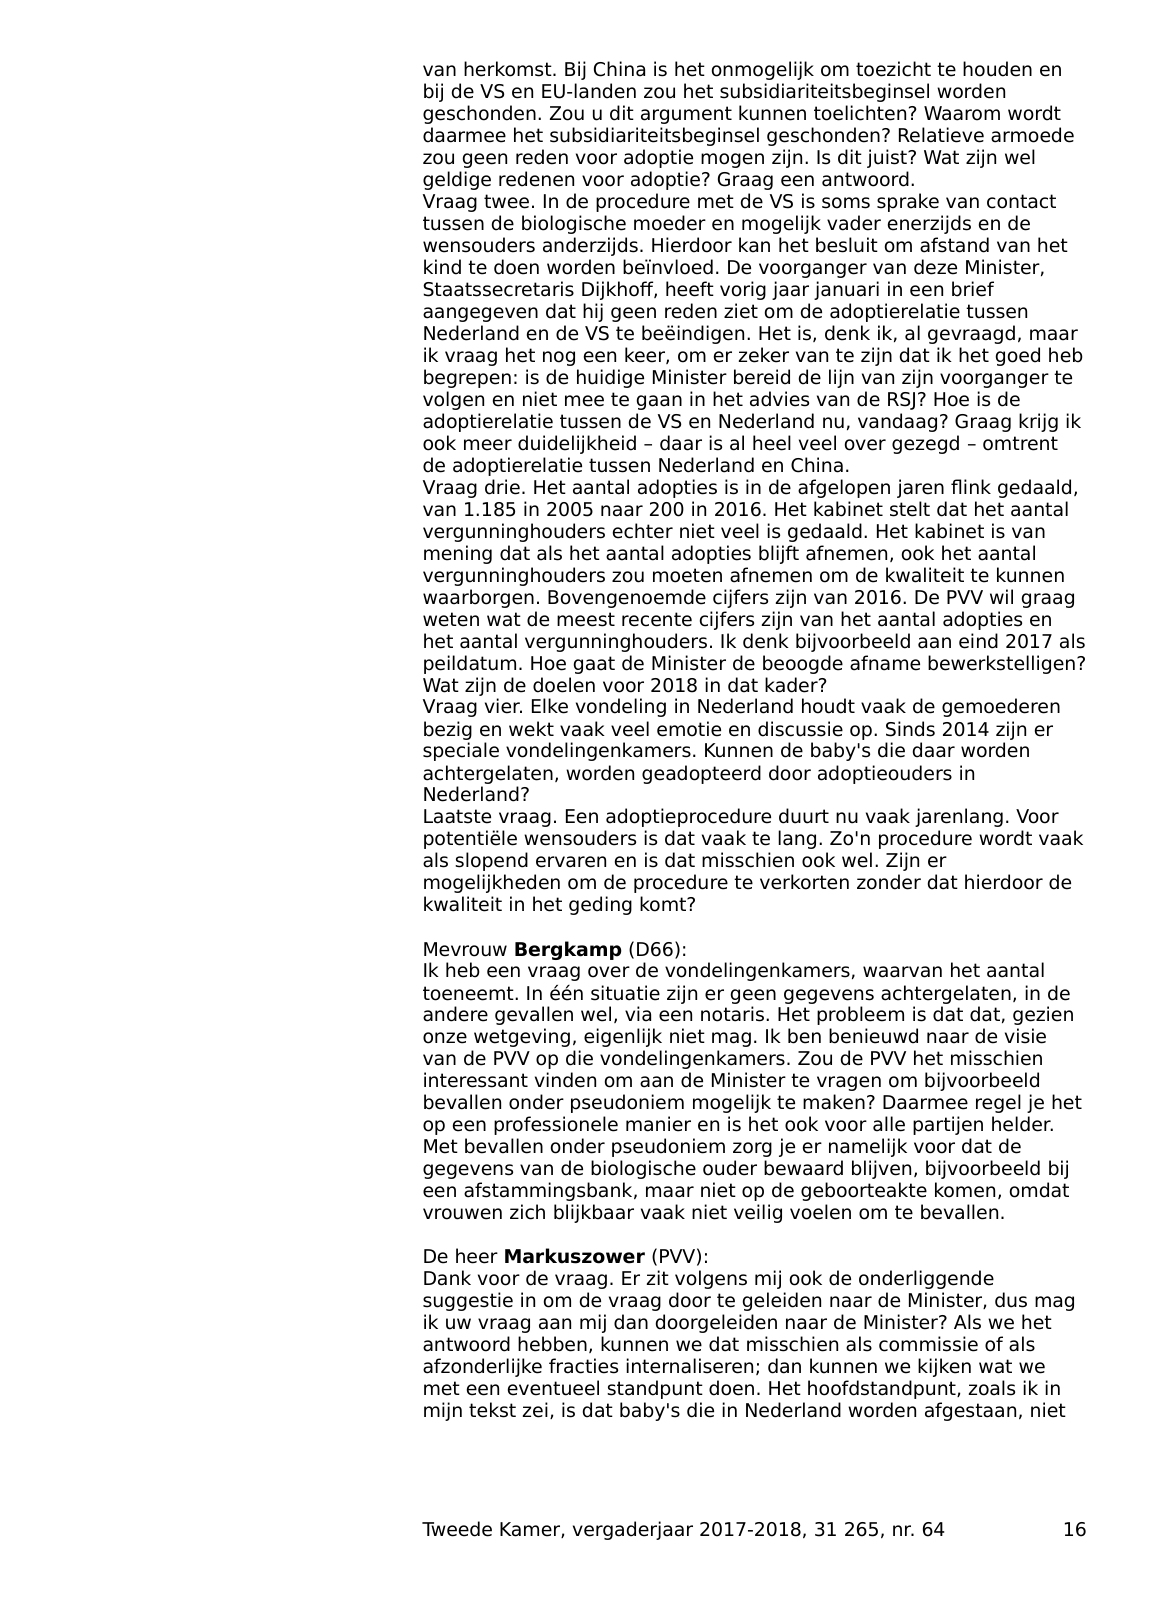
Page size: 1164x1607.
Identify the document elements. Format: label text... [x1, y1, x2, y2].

text Dank voor de vraag. Er zit volgens mij ook de onderliggende suggestie in om de vraag door te geleiden naar de Minister, dus mag ik uw vraag aan mij dan doorgeleiden naar de Minister? Als we het antwoord hebben, kunnen we dat misschien als commissie of als afzonderlijke fracties internaliseren; dan kunnen we kijken wat we met een eventueel standpunt doen. Het hoofdstandpunt, zoals ik in mijn tekst zei, is dat baby's die in Nederland worden afgestaan, niet [422, 1268, 1087, 1422]
text Vraag vier. Elke vondeling in Nederland houdt vaak de gemoederen bezig en wekt vaak veel emotie en discussie op. Sinds 2014 zijn er speciale vondelingenkamers. Kunnen de baby's die daar worden achtergelaten, worden geadopteerd door adoptieouders in Nederland? [422, 696, 1087, 806]
text Laatste vraag. Een adoptieprocedure duurt nu vaak jarenlang. Voor potentiële wensouders is dat vaak te lang. Zo'n procedure wordt vaak als slopend ervaren en is dat misschien ook wel. Zijn er mogelijkheden om de procedure te verkorten zonder dat hierdoor de kwaliteit in het geding komt? [422, 806, 1087, 916]
text De heer Markuszower (PVV): [422, 1246, 1087, 1268]
text Ik heb een vraag over de vondelingenkamers, waarvan het aantal toeneemt. In één situatie zijn er geen gegevens achtergelaten, in de andere gevallen wel, via een notaris. Het probleem is dat dat, gezien onze wetgeving, eigenlijk niet mag. Ik ben benieuwd naar de visie van de PVV op die vondelingenkamers. Zou de PVV het misschien interessant vinden om aan de Minister te vragen om bijvoorbeeld bevallen onder pseudoniem mogelijk te maken? Daarmee regel je het op een professionele manier en is het ook voor alle partijen helder. Met bevallen onder pseudoniem zorg je er namelijk voor dat de gegevens van de biologische ouder bewaard blijven, bijvoorbeeld bij een afstammingsbank, maar niet op de geboorteakte komen, omdat vrouwen zich blijkbaar vaak niet veilig voelen om te bevallen. [422, 960, 1087, 1224]
text Mevrouw Bergkamp (D66): [422, 938, 1087, 960]
text van herkomst. Bij China is het onmogelijk om toezicht te houden en bij de VS en EU-landen zou het subsidiariteitsbeginsel worden geschonden. Zou u dit argument kunnen toelichten? Waarom wordt daarmee het subsidiariteitsbeginsel geschonden? Relatieve armoede zou geen reden voor adoptie mogen zijn. Is dit juist? Wat zijn wel geldige redenen voor adoptie? Graag een antwoord. [422, 59, 1087, 191]
text Vraag drie. Het aantal adopties is in de afgelopen jaren flink gedaald, van 1.185 in 2005 naar 200 in 2016. Het kabinet stelt dat het aantal vergunninghouders echter niet veel is gedaald. Het kabinet is van mening dat als het aantal adopties blijft afnemen, ook het aantal vergunninghouders zou moeten afnemen om de kwaliteit te kunnen waarborgen. Bovengenoemde cijfers zijn van 2016. De PVV wil graag weten wat de meest recente cijfers zijn van het aantal adopties en het aantal vergunninghouders. Ik denk bijvoorbeeld aan eind 2017 als peildatum. Hoe gaat de Minister de beoogde afname bewerkstelligen? Wat zijn de doelen voor 2018 in dat kader? [422, 477, 1087, 696]
text Vraag twee. In de procedure met de VS is soms sprake van contact tussen de biologische moeder en mogelijk vader enerzijds en de wensouders anderzijds. Hierdoor kan het besluit om afstand van het kind te doen worden beïnvloed. De voorganger van deze Minister, Staatssecretaris Dijkhoff, heeft vorig jaar januari in een brief aangegeven dat hij geen reden ziet om de adoptierelatie tussen Nederland en de VS te beëindigen. Het is, denk ik, al gevraagd, maar ik vraag het nog een keer, om er zeker van te zijn dat ik het goed heb begrepen: is de huidige Minister bereid de lijn van zijn voorganger te volgen en niet mee te gaan in het advies van de RSJ? Hoe is de adoptierelatie tussen de VS en Nederland nu, vandaag? Graag krijg ik ook meer duidelijkheid – daar is al heel veel over gezegd – omtrent de adoptierelatie tussen Nederland en China. [422, 191, 1087, 477]
